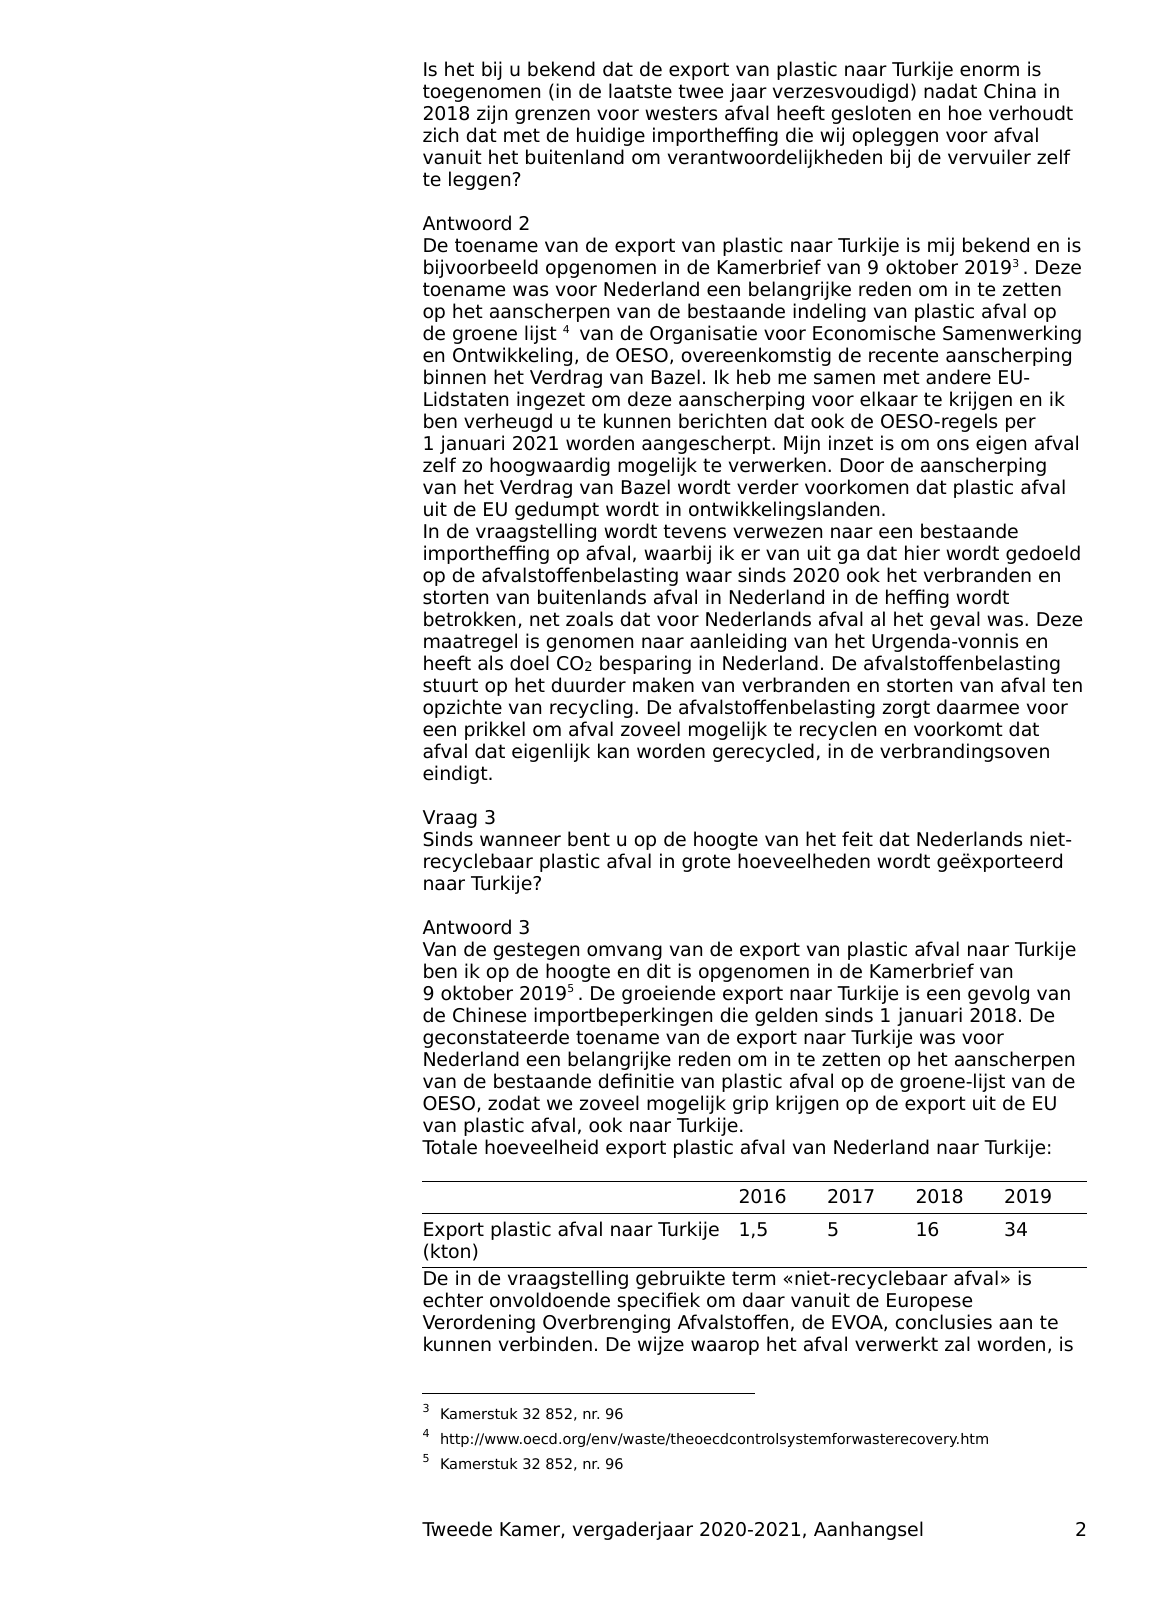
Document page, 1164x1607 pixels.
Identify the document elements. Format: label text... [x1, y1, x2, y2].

text Vraag 3 [422, 807, 1087, 829]
table_header 2017 [821, 1182, 909, 1213]
text Antwoord 3 [422, 917, 1087, 939]
text Totale hoeveelheid export plastic afval van Nederland naar Turkije: [422, 1137, 1087, 1159]
text Kamerstuk 32 852, nr. 96 [422, 1452, 1087, 1474]
table_cell 16 [910, 1214, 998, 1267]
table_header 2016 [732, 1182, 821, 1213]
table_cell 5 [821, 1214, 909, 1267]
table_header 2018 [910, 1182, 998, 1213]
text De in de vraagstelling gebruikte term «niet-recyclebaar afval» is echter onvoldoende specifiek om daar vanuit de Europese Verordening Overbrenging Afvalstoffen, de EVOA, conclusies aan te kunnen verbinden. De wijze waarop het afval verwerkt zal worden, is [422, 1268, 1087, 1356]
table_header [422, 1182, 732, 1213]
text Kamerstuk 32 852, nr. 96 [422, 1402, 1087, 1424]
text Sinds wanneer bent u op de hoogte van het feit dat Nederlands niet-recyclebaar plastic afval in grote hoeveelheden wordt geëxporteerd naar Turkije? [422, 829, 1087, 895]
table_header 2019 [998, 1182, 1087, 1213]
table_cell 34 [998, 1214, 1087, 1267]
text Is het bij u bekend dat de export van plastic naar Turkije enorm is toegenomen (in de laatste twee jaar verzesvoudigd) nadat China in 2018 zijn grenzen voor westers afval heeft gesloten en hoe verhoudt zich dat met de huidige importheffing die wij opleggen voor afval vanuit het buitenland om verantwoordelijkheden bij de vervuiler zelf te leggen? [422, 59, 1087, 191]
text Van de gestegen omvang van de export van plastic afval naar Turkije ben ik op de hoogte en dit is opgenomen in de Kamerbrief van 9 oktober 2019. De groeiende export naar Turkije is een gevolg van de Chinese importbeperkingen die gelden sinds 1 januari 2018. De geconstateerde toename van de export naar Turkije was voor Nederland een belangrijke reden om in te zetten op het aanscherpen van de bestaande definitie van plastic afval op de groene-lijst van de OESO, zodat we zoveel mogelijk grip krijgen op de export uit de EU van plastic afval, ook naar Turkije. [422, 939, 1087, 1137]
text De toename van de export van plastic naar Turkije is mij bekend en is bijvoorbeeld opgenomen in de Kamerbrief van 9 oktober 2019. Deze toename was voor Nederland een belangrijke reden om in te zetten op het aanscherpen van de bestaande indeling van plastic afval op de groene lijst van de Organisatie voor Economische Samenwerking en Ontwikkeling, de OESO, overeenkomstig de recente aanscherping binnen het Verdrag van Bazel. Ik heb me samen met andere EU-Lidstaten ingezet om deze aanscherping voor elkaar te krijgen en ik ben verheugd u te kunnen berichten dat ook de OESO-regels per 1 januari 2021 worden aangescherpt. Mijn inzet is om ons eigen afval zelf zo hoogwaardig mogelijk te verwerken. Door de aanscherping van het Verdrag van Bazel wordt verder voorkomen dat plastic afval uit de EU gedumpt wordt in ontwikkelingslanden. [422, 235, 1087, 521]
text Antwoord 2 [422, 213, 1087, 235]
text In de vraagstelling wordt tevens verwezen naar een bestaande importheffing op afval, waarbij ik er van uit ga dat hier wordt gedoeld op de afvalstoffenbelasting waar sinds 2020 ook het verbranden en storten van buitenlands afval in Nederland in de heffing wordt betrokken, net zoals dat voor Nederlands afval al het geval was. Deze maatregel is genomen naar aanleiding van het Urgenda-vonnis en heeft als doel CO2 besparing in Nederland. De afvalstoffenbelasting stuurt op het duurder maken van verbranden en storten van afval ten opzichte van recycling. De afvalstoffenbelasting zorgt daarmee voor een prikkel om afval zoveel mogelijk te recyclen en voorkomt dat afval dat eigenlijk kan worden gerecycled, in de verbrandingsoven eindigt. [422, 521, 1087, 784]
table_cell 1,5 [732, 1214, 821, 1267]
text http://www.oecd.org/env/waste/theoecdcontrolsystemforwasterecovery.htm [422, 1427, 1087, 1449]
table_cell Export plastic afval naar Turkije (kton) [422, 1214, 732, 1267]
